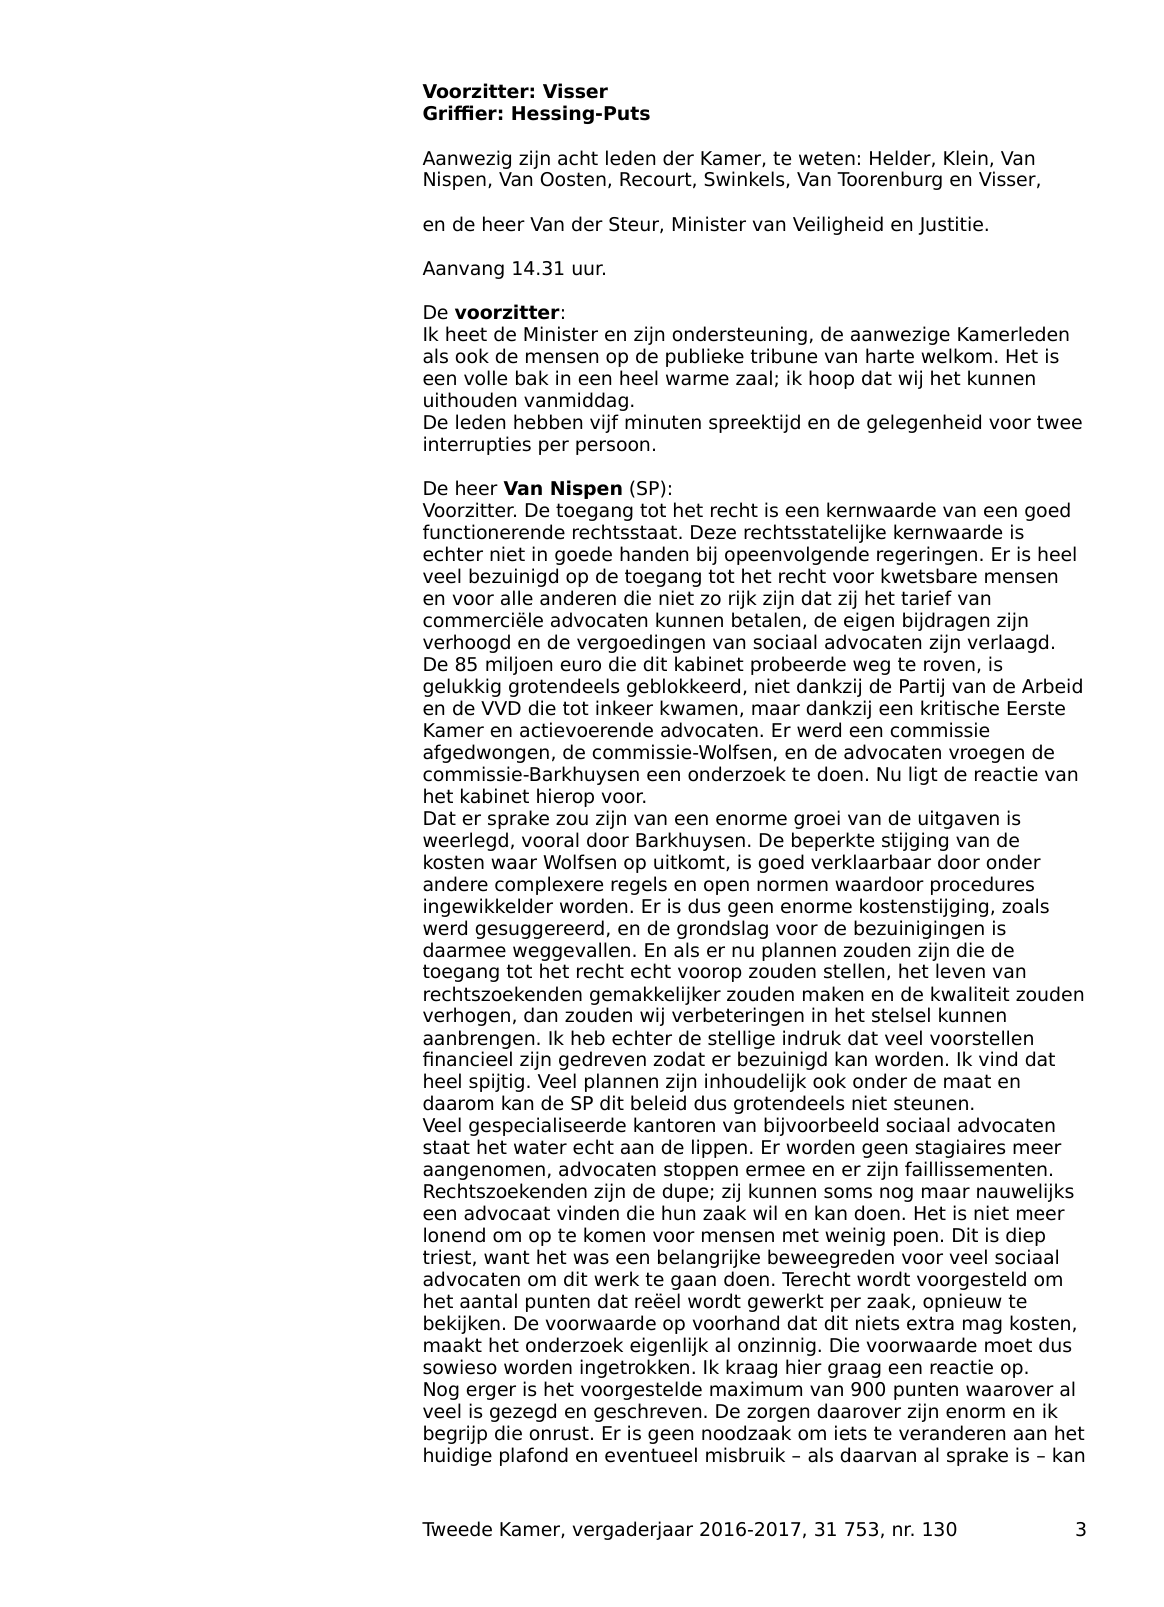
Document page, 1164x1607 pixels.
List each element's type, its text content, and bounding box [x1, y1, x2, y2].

text De heer Van Nispen (SP): [422, 478, 1087, 500]
text Ik heet de Minister en zijn ondersteuning, de aanwezige Kamerleden als ook de mensen op de publieke tribune van harte welkom. Het is een volle bak in een heel warme zaal; ik hoop dat wij het kunnen uithouden vanmiddag. [422, 324, 1087, 412]
text Aanvang 14.31 uur. [422, 258, 1087, 280]
text De voorzitter: [422, 302, 1087, 324]
text Dat er sprake zou zijn van een enorme groei van de uitgaven is weerlegd, vooral door Barkhuysen. De beperkte stijging van de kosten waar Wolfsen op uitkomt, is goed verklaarbaar door onder andere complexere regels en open normen waardoor procedures ingewikkelder worden. Er is dus geen enorme kostenstijging, zoals werd gesuggereerd, en de grondslag voor de bezuinigingen is daarmee weggevallen. En als er nu plannen zouden zijn die de toegang tot het recht echt voorop zouden stellen, het leven van rechtszoekenden gemakkelijker zouden maken en de kwaliteit zouden verhogen, dan zouden wij verbeteringen in het stelsel kunnen aanbrengen. Ik heb echter de stellige indruk dat veel voorstellen financieel zijn gedreven zodat er bezuinigd kan worden. Ik vind dat heel spijtig. Veel plannen zijn inhoudelijk ook onder de maat en daarom kan de SP dit beleid dus grotendeels niet steunen. [422, 808, 1087, 1115]
text Voorzitter: Visser [422, 81, 1087, 103]
text Aanwezig zijn acht leden der Kamer, te weten: Helder, Klein, Van Nispen, Van Oosten, Recourt, Swinkels, Van Toorenburg en Visser, [422, 147, 1087, 191]
text Veel gespecialiseerde kantoren van bijvoorbeeld sociaal advocaten staat het water echt aan de lippen. Er worden geen stagiaires meer aangenomen, advocaten stoppen ermee en er zijn faillissementen. Rechtszoekenden zijn de dupe; zij kunnen soms nog maar nauwelijks een advocaat vinden die hun zaak wil en kan doen. Het is niet meer lonend om op te komen voor mensen met weinig poen. Dit is diep triest, want het was een belangrijke beweegreden voor veel sociaal advocaten om dit werk te gaan doen. Terecht wordt voorgesteld om het aantal punten dat reëel wordt gewerkt per zaak, opnieuw te bekijken. De voorwaarde op voorhand dat dit niets extra mag kosten, maakt het onderzoek eigenlijk al onzinnig. Die voorwaarde moet dus sowieso worden ingetrokken. Ik kraag hier graag een reactie op. [422, 1115, 1087, 1379]
text en de heer Van der Steur, Minister van Veiligheid en Justitie. [422, 213, 1087, 236]
text De leden hebben vijf minuten spreektijd en de gelegenheid voor twee interrupties per persoon. [422, 412, 1087, 456]
text Voorzitter. De toegang tot het recht is een kernwaarde van een goed functionerende rechtsstaat. Deze rechtsstatelijke kernwaarde is echter niet in goede handen bij opeenvolgende regeringen. Er is heel veel bezuinigd op de toegang tot het recht voor kwetsbare mensen en voor alle anderen die niet zo rijk zijn dat zij het tarief van commerciële advocaten kunnen betalen, de eigen bijdragen zijn verhoogd en de vergoedingen van sociaal advocaten zijn verlaagd. De 85 miljoen euro die dit kabinet probeerde weg te roven, is gelukkig grotendeels geblokkeerd, niet dankzij de Partij van de Arbeid en de VVD die tot inkeer kwamen, maar dankzij een kritische Eerste Kamer en actievoerende advocaten. Er werd een commissie afgedwongen, de commissie-Wolfsen, en de advocaten vroegen de commissie-Barkhuysen een onderzoek te doen. Nu ligt de reactie van het kabinet hierop voor. [422, 500, 1087, 808]
text Griffier: Hessing-Puts [422, 103, 1087, 125]
text Nog erger is het voorgestelde maximum van 900 punten waarover al veel is gezegd en geschreven. De zorgen daarover zijn enorm en ik begrijp die onrust. Er is geen noodzaak om iets te veranderen aan het huidige plafond en eventueel misbruik – als daarvan al sprake is – kan [422, 1379, 1087, 1467]
